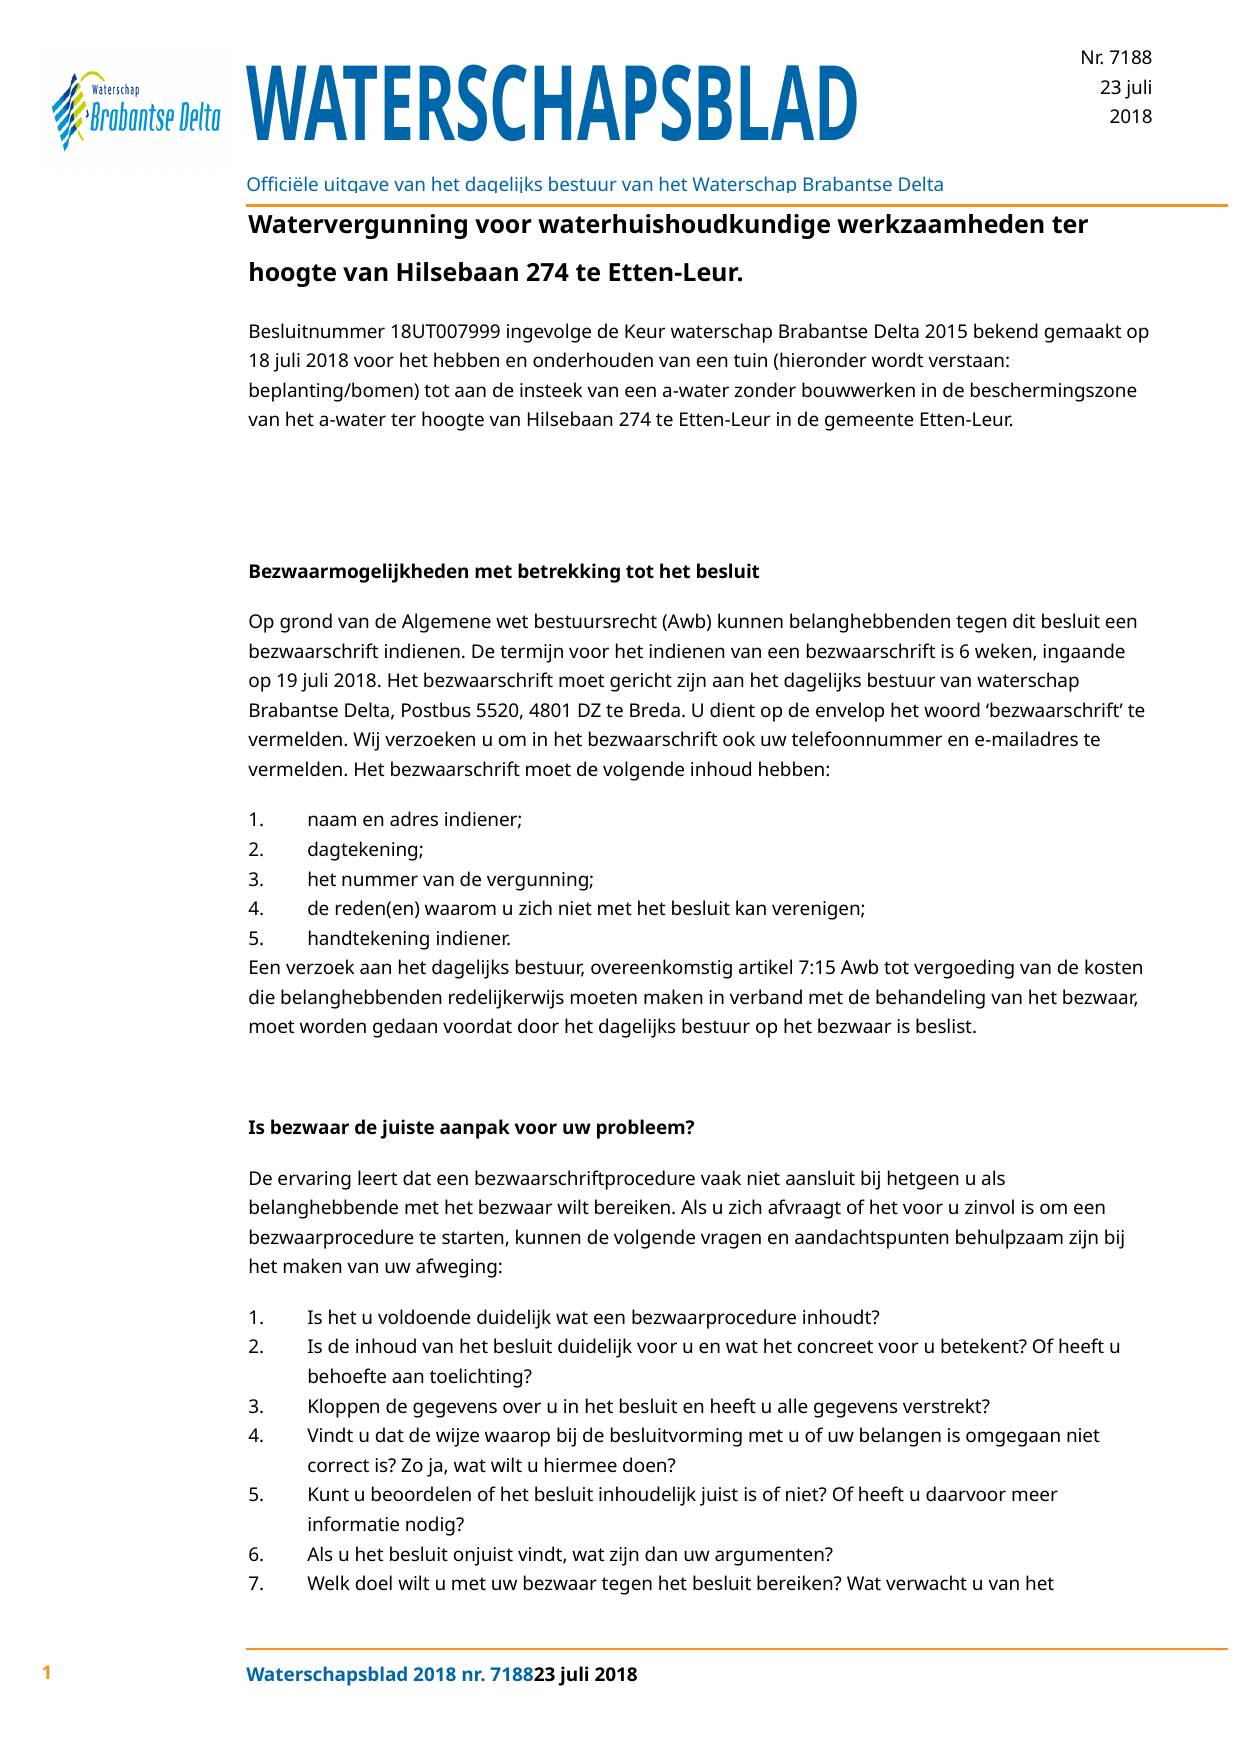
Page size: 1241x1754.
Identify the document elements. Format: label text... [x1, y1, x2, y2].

list Welk doel wilt u met uw bezwaar tegen het besluit bereiken? Wat verwacht u van het [248, 1570, 1152, 1596]
list het nummer van de vergunning; [248, 866, 1152, 892]
list naam en adres indiener; [248, 807, 1152, 832]
text Op grond van de Algemene wet bestuursrecht (Awb) kunnen belanghebbenden tegen dit besluit een bezwaarschrift indienen. De termijn voor het indienen van een bezwaarschrift is 6 weken, ingaande op 19 juli 2018. Het bezwaarschrift moet gericht zijn aan het dagelijks bestuur van waterschap Brabantse Delta, Postbus 5520, 4801 DZ te Breda. U dient op de envelop het woord ‘bezwaarschrift’ te vermelden. Wij verzoeken u om in het bezwaarschrift ook uw telefoonnummer en e‑mailadres te vermelden. Het bezwaarschrift moet de volgende inhoud hebben: [248, 608, 1152, 782]
list handtekening indiener. [248, 925, 1152, 951]
text Watervergunning voor waterhuishoudkundige werkzaamheden ter hoogte van Hilsebaan 274 te Etten-Leur. [248, 207, 1152, 288]
list Kunt u beoordelen of het besluit inhoudelijk juist is of niet? Of heeft u daarvoor meer informatie nodig? [248, 1482, 1152, 1537]
text Besluitnummer 18UT007999 ingevolge de Keur waterschap Brabantse Delta 2015 bekend gemaakt op 18 juli 2018 voor het hebben en onderhouden van een tuin (hieronder wordt verstaan: beplanting/bomen) tot aan de insteek van een a-water zonder bouwwerken in de beschermingszone van het a-water ter hoogte van Hilsebaan 274 te Etten-Leur in de gemeente Etten-Leur. [248, 318, 1152, 432]
text Bezwaarmogelijkheden met betrekking tot het besluit [248, 558, 1152, 584]
list dagtekening; [248, 836, 1152, 862]
picture [41, 47, 231, 172]
text Is bezwaar de juiste aanpak voor uw probleem? [248, 1114, 1152, 1140]
text De ervaring leert dat een bezwaarschriftprocedure vaak niet aansluit bij hetgeen u als belanghebbende met het bezwaar wilt bereiken. Als u zich afvraagt of het voor u zinvol is om een bezwaarprocedure te starten, kunnen de volgende vragen en aandachtspunten behulpzaam zijn bij het maken van uw afweging: [248, 1165, 1152, 1279]
list Is het u voldoende duidelijk wat een bezwaarprocedure inhoudt? [248, 1304, 1152, 1330]
list Kloppen de gegevens over u in het besluit en heeft u alle gegevens verstrekt? [248, 1393, 1152, 1419]
list de reden(en) waarom u zich niet met het besluit kan verenigen; [248, 895, 1152, 921]
list Als u het besluit onjuist vindt, wat zijn dan uw argumenten? [248, 1541, 1152, 1567]
text Een verzoek aan het dagelijks bestuur, overeenkomstig artikel 7:15 Awb tot vergoeding van de kosten die belanghebbenden redelijkerwijs moeten maken in verband met de behandeling van het bezwaar, moet worden gedaan voordat door het dagelijks bestuur op het bezwaar is beslist. [248, 954, 1152, 1039]
list Is de inhoud van het besluit duidelijk voor u en wat het concreet voor u betekent? Of heeft u behoefte aan toelichting? [248, 1334, 1152, 1389]
list Vindt u dat de wijze waarop bij de besluitvorming met u of uw belangen is omgegaan niet correct is? Zo ja, wat wilt u hiermee doen? [248, 1422, 1152, 1478]
